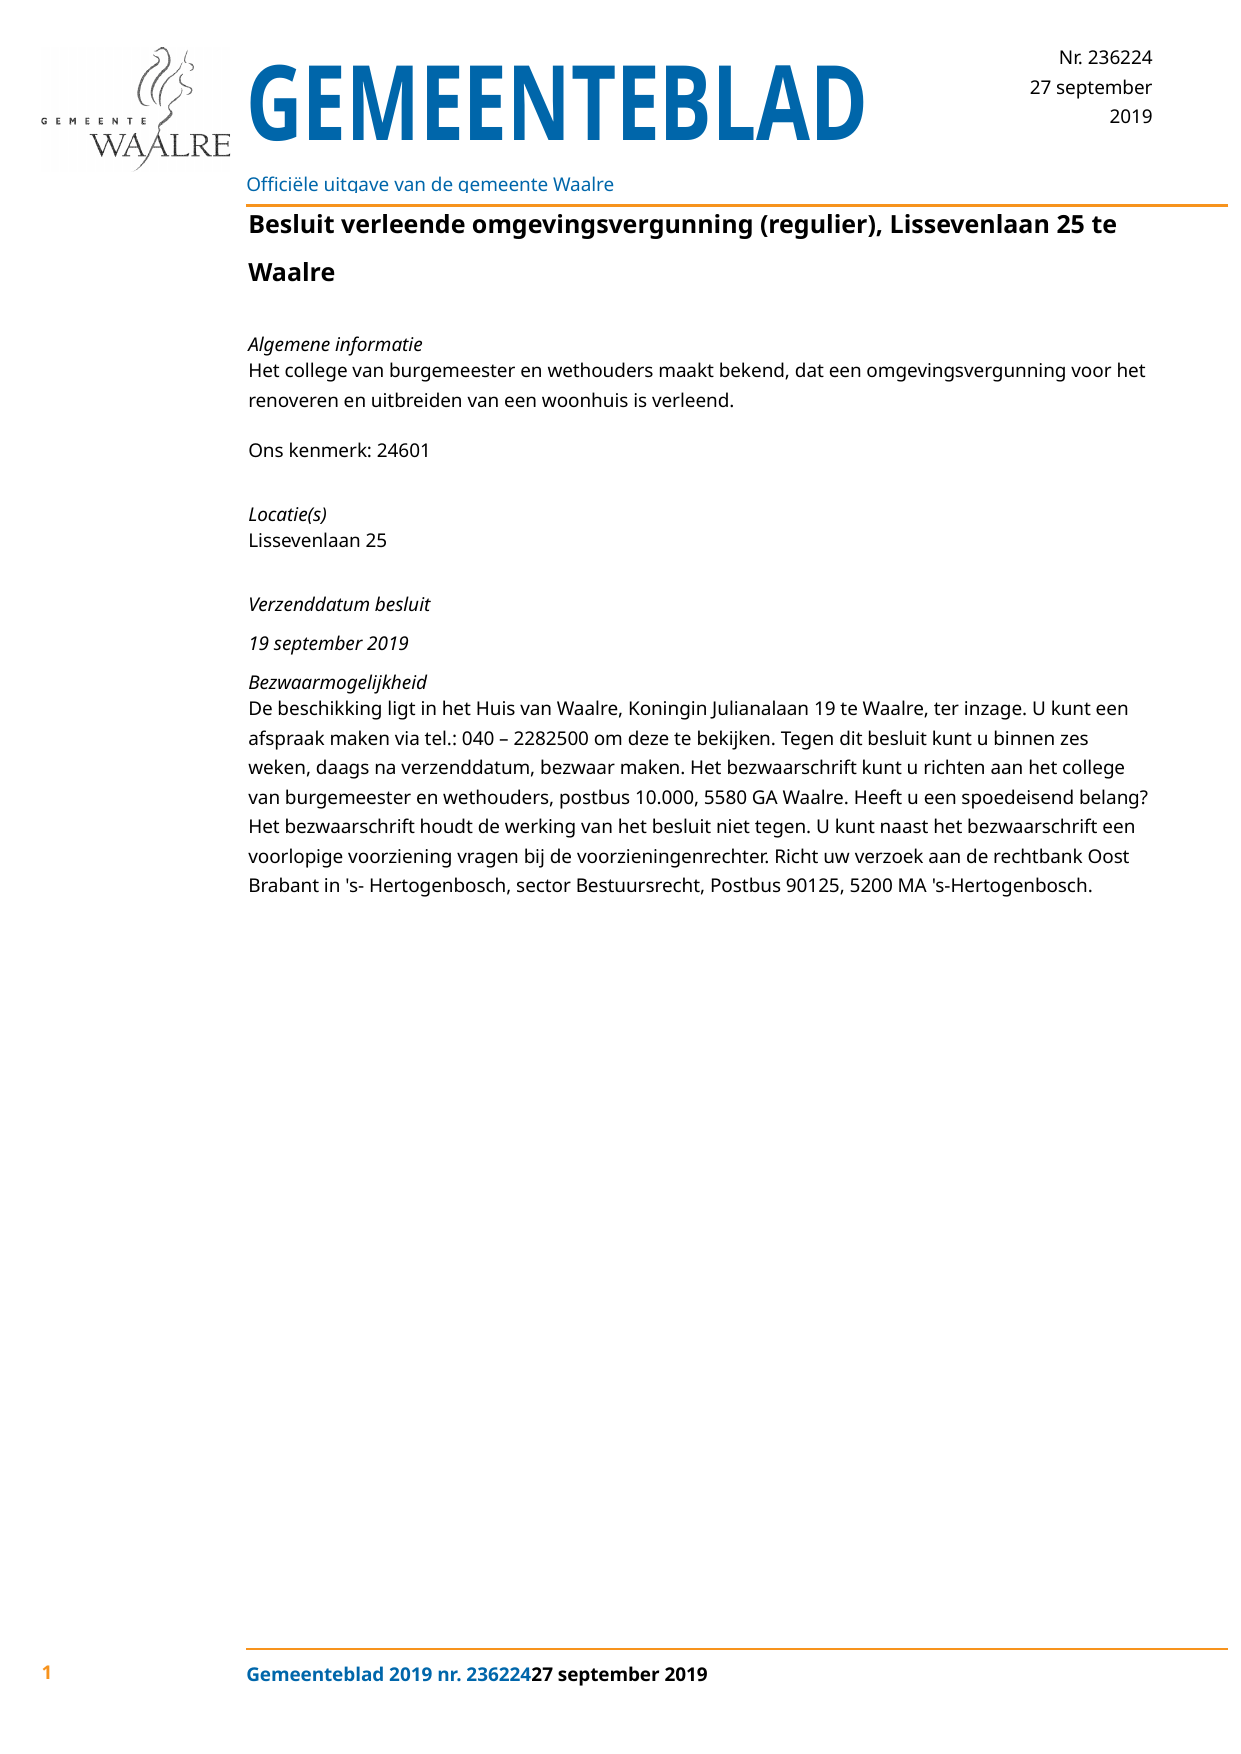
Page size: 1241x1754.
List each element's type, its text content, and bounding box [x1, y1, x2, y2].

text Besluit verleende omgevingsvergunning (regulier), Lissevenlaan 25 te Waalre [248, 207, 1152, 288]
text Locatie(s) [248, 501, 1152, 527]
text Het college van burgemeester en wethouders maakt bekend, dat een omgevingsvergunning voor het renoveren en uitbreiden van een woonhuis is verleend. [248, 357, 1152, 412]
text Lissevenlaan 25 [248, 527, 1152, 553]
text Bezwaarmogelijkheid [248, 669, 1152, 695]
text Verzenddatum besluit [248, 591, 1152, 617]
text Ons kenmerk: 24601 [248, 437, 1152, 463]
picture [41, 47, 231, 172]
text De beschikking ligt in het Huis van Waalre, Koningin Julianalaan 19 te Waalre, ter inzage. U kunt een afspraak maken via tel.: 040 – 2282500 om deze te bekijken. Tegen dit besluit kunt u binnen zes weken, daags na verzenddatum, bezwaar maken. Het bezwaarschrift kunt u richten aan het college van burgemeester en wethouders, postbus 10.000, 5580 GA Waalre. Heeft u een spoedeisend belang? Het bezwaarschrift houdt de werking van het besluit niet tegen. U kunt naast het bezwaarschrift een voorlopige voorziening vragen bij de voorzieningenrechter. Richt uw verzoek aan de rechtbank Oost Brabant in 's- Hertogenbosch, sector Bestuursrecht, Postbus 90125, 5200 MA 's-Hertogenbosch. [248, 695, 1152, 898]
text 19 september 2019 [248, 630, 1152, 656]
text Algemene informatie [248, 331, 1152, 357]
